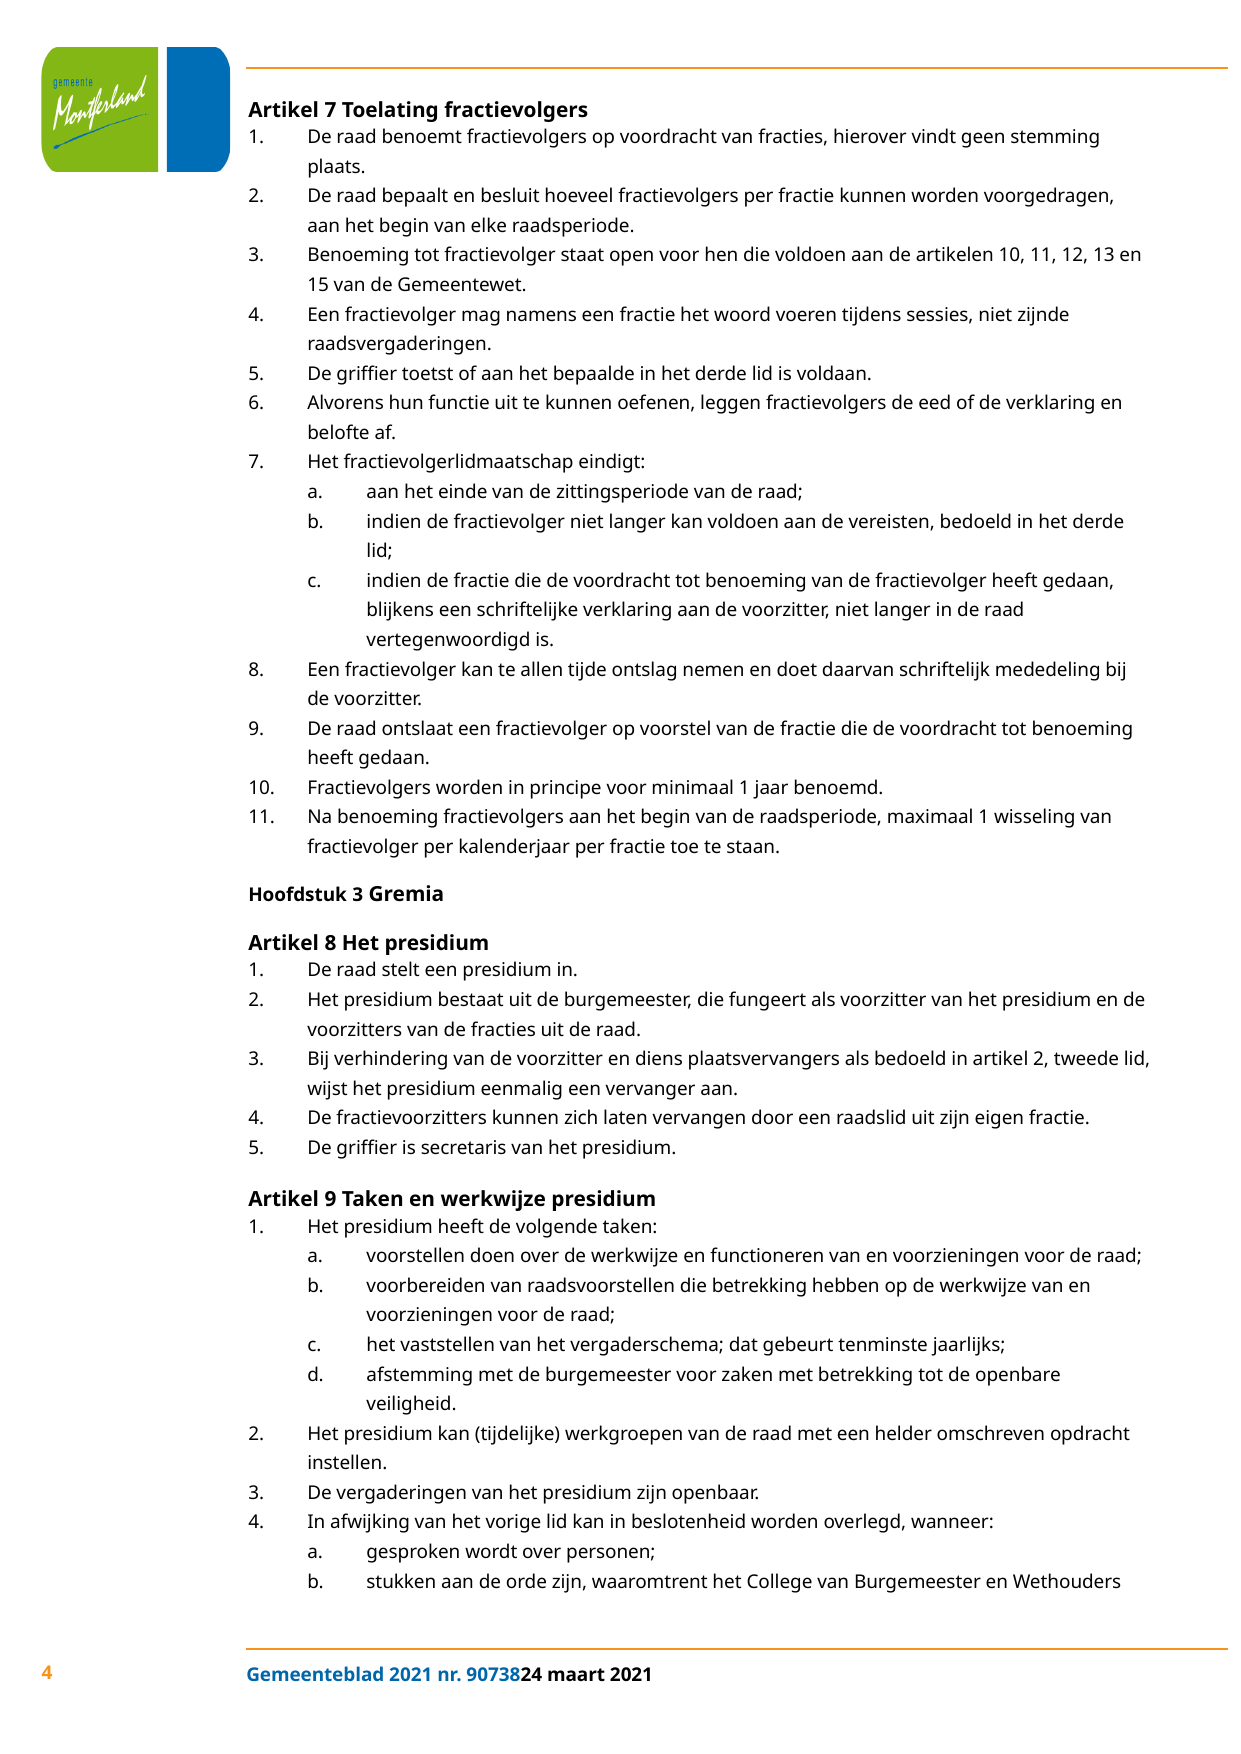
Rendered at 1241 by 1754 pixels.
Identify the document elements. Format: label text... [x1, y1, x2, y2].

text Artikel 7 Toelating fractievolgers [248, 95, 1152, 123]
list indien de fractie die de voordracht tot benoeming van de fractievolger heeft gedaan, blijkens een schriftelijke verklaring aan de voorzitter, niet langer in de raad vertegenwoordigd is. [307, 567, 1152, 652]
text Hoofdstuk 3 Gremia [248, 879, 1152, 907]
list Het fractievolgerlidmaatschap eindigt: [248, 449, 1152, 474]
list In afwijking van het vorige lid kan in beslotenheid worden overlegd, wanneer: [248, 1509, 1152, 1534]
list Het presidium heeft de volgende taken: [248, 1213, 1152, 1239]
list Een fractievolger mag namens een fractie het woord voeren tijdens sessies, niet zijnde raadsvergaderingen. [248, 301, 1152, 356]
text Artikel 8 Het presidium [248, 928, 1152, 957]
list het vaststellen van het vergaderschema; dat gebeurt tenminste jaarlijks; [307, 1331, 1152, 1357]
list afstemming met de burgemeester voor zaken met betrekking tot de openbare veiligheid. [307, 1361, 1152, 1416]
list voorbereiden van raadsvoorstellen die betrekking hebben op de werkwijze van en voorzieningen voor de raad; [307, 1272, 1152, 1327]
list De fractievoorzitters kunnen zich laten vervangen door een raadslid uit zijn eigen fractie. [248, 1104, 1152, 1130]
list Het presidium bestaat uit de burgemeester, die fungeert als voorzitter van het presidium en de voorzitters van de fracties uit de raad. [248, 986, 1152, 1041]
list Alvorens hun functie uit te kunnen oefenen, leggen fractievolgers de eed of de verklaring en belofte af. [248, 389, 1152, 445]
list indien de fractievolger niet langer kan voldoen aan de vereisten, bedoeld in het derde lid; [307, 508, 1152, 563]
list Na benoeming fractievolgers aan het begin van de raadsperiode, maximaal 1 wisseling van fractievolger per kalenderjaar per fractie toe te staan. [248, 804, 1152, 859]
list De griffier is secretaris van het presidium. [248, 1134, 1152, 1160]
list Fractievolgers worden in principe voor minimaal 1 jaar benoemd. [248, 774, 1152, 800]
list De vergaderingen van het presidium zijn openbaar. [248, 1479, 1152, 1505]
list aan het einde van de zittingsperiode van de raad; [307, 478, 1152, 504]
list Een fractievolger kan te allen tijde ontslag nemen en doet daarvan schriftelijk mededeling bij de voorzitter. [248, 656, 1152, 711]
list Het presidium kan (tijdelijke) werkgroepen van de raad met een helder omschreven opdracht instellen. [248, 1420, 1152, 1475]
list Bij verhindering van de voorzitter en diens plaatsvervangers als bedoeld in artikel 2, tweede lid, wijst het presidium eenmalig een vervanger aan. [248, 1045, 1152, 1101]
list Benoeming tot fractievolger staat open voor hen die voldoen aan de artikelen 10, 11, 12, 13 en 15 van de Gemeentewet. [248, 242, 1152, 297]
picture [41, 47, 231, 172]
list De raad stelt een presidium in. [248, 957, 1152, 982]
list De griffier toetst of aan het bepaalde in het derde lid is voldaan. [248, 360, 1152, 386]
list stukken aan de orde zijn, waaromtrent het College van Burgemeester en Wethouders [307, 1568, 1152, 1594]
list De raad bepaalt en besluit hoeveel fractievolgers per fractie kunnen worden voorgedragen, aan het begin van elke raadsperiode. [248, 182, 1152, 238]
list De raad benoemt fractievolgers op voordracht van fracties, hierover vindt geen stemming plaats. [248, 123, 1152, 178]
list gesproken wordt over personen; [307, 1538, 1152, 1564]
list De raad ontslaat een fractievolger op voorstel van de fractie die de voordracht tot benoeming heeft gedaan. [248, 715, 1152, 770]
text Artikel 9 Taken en werkwijze presidium [248, 1184, 1152, 1213]
list voorstellen doen over de werkwijze en functioneren van en voorzieningen voor de raad; [307, 1242, 1152, 1268]
